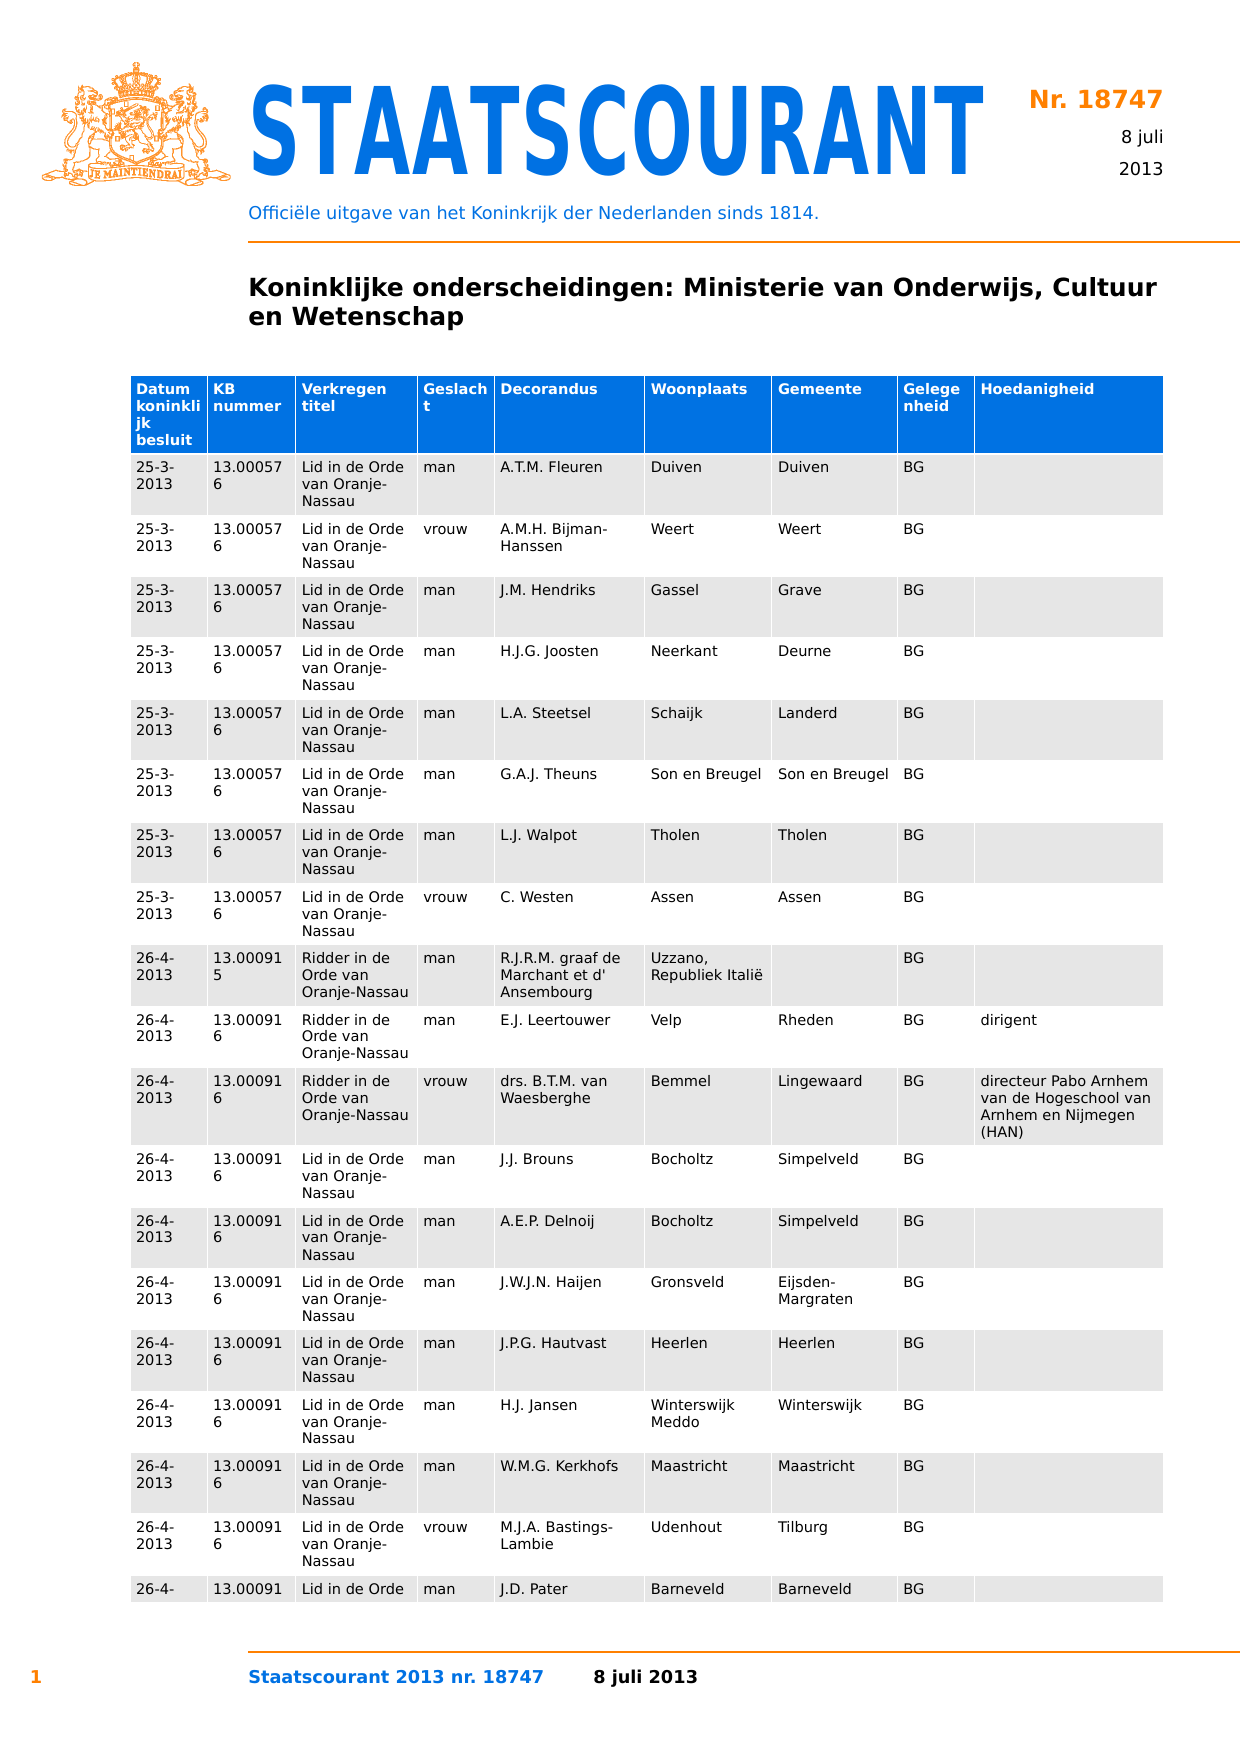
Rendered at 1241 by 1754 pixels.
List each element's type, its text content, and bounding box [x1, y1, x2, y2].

table_cell BG [898, 1146, 974, 1207]
table_cell [975, 1453, 1163, 1513]
table_cell Lid in de Orde van Oranje-Nassau [296, 516, 417, 576]
table_cell man [418, 761, 494, 822]
subtitle Koninklijke onderscheidingen: Ministerie van Onderwijs, Cultuur en Wetenschap [248, 273, 1163, 331]
table_cell Landerd [772, 700, 897, 760]
table_cell Bocholtz [645, 1208, 771, 1268]
table_cell W.M.G. Kerkhofs [495, 1453, 644, 1513]
table_cell vrouw [418, 884, 494, 944]
table_cell R.J.R.M. graaf de Marchant et d' Ansembourg [495, 945, 644, 1006]
table_cell Assen [645, 884, 771, 944]
table_cell 25-3-2013 [131, 516, 207, 576]
table_cell BG [898, 1453, 974, 1513]
table_cell Assen [772, 884, 897, 944]
table_cell 26-4-2013 [131, 1007, 207, 1067]
table_cell 13.000916 [208, 1392, 295, 1452]
table_cell [975, 1330, 1163, 1391]
table_cell Duiven [772, 455, 897, 515]
table_cell Ridder in de Orde van Oranje-Nassau [296, 1007, 417, 1067]
table_cell [975, 945, 1163, 1006]
table_cell vrouw [418, 1068, 494, 1145]
table_cell Winterswijk Meddo [645, 1392, 771, 1452]
table_cell Eijsden-Margraten [772, 1269, 897, 1329]
table_cell BG [898, 884, 974, 944]
table_cell H.J.G. Joosten [495, 639, 644, 699]
table_cell L.A. Steetsel [495, 700, 644, 760]
table_cell [975, 1576, 1163, 1602]
table_cell 25-3-2013 [131, 884, 207, 944]
table_cell Lid in de Orde van Oranje-Nassau [296, 1392, 417, 1452]
table_cell BG [898, 945, 974, 1006]
table_cell BG [898, 1392, 974, 1452]
table_cell Lid in de Orde van Oranje-Nassau [296, 1146, 417, 1207]
table_cell dirigent [975, 1007, 1163, 1067]
table_cell BG [898, 1515, 974, 1575]
table_cell drs. B.T.M. van Waesberghe [495, 1068, 644, 1145]
table_cell J.M. Hendriks [495, 577, 644, 637]
table_cell 25-3-2013 [131, 577, 207, 637]
table_cell 25-3-2013 [131, 761, 207, 822]
table_cell Lid in de Orde van Oranje-Nassau [296, 1208, 417, 1268]
table_cell 13.000916 [208, 1146, 295, 1207]
table_cell BG [898, 1007, 974, 1067]
table_cell E.J. Leertouwer [495, 1007, 644, 1067]
table_cell [975, 884, 1163, 944]
table_cell 26-4-2013 [131, 1146, 207, 1207]
table_cell BG [898, 761, 974, 822]
table_cell 26-4-2013 [131, 1392, 207, 1452]
table_cell BG [898, 1330, 974, 1391]
table_cell Tholen [772, 823, 897, 883]
table_cell man [418, 1453, 494, 1513]
table_cell vrouw [418, 516, 494, 576]
table_cell 26-4- [131, 1576, 207, 1602]
table_cell 13.000916 [208, 1269, 295, 1329]
table_cell 13.000576 [208, 516, 295, 576]
table_cell [975, 516, 1163, 576]
table_cell BG [898, 1576, 974, 1602]
table_cell [975, 761, 1163, 822]
table_cell man [418, 823, 494, 883]
table_cell 13.000576 [208, 700, 295, 760]
table_cell Uzzano, Republiek Italië [645, 945, 771, 1006]
table_cell man [418, 1208, 494, 1268]
table_header Decorandus [495, 376, 644, 453]
table_cell BG [898, 1269, 974, 1329]
table_cell Lid in de Orde van Oranje-Nassau [296, 884, 417, 944]
table_cell 26-4-2013 [131, 1453, 207, 1513]
table_cell 13.000576 [208, 639, 295, 699]
table_cell 13.000576 [208, 577, 295, 637]
table_cell J.W.J.N. Haijen [495, 1269, 644, 1329]
table_cell 25-3-2013 [131, 455, 207, 515]
table_cell Heerlen [772, 1330, 897, 1391]
table_cell vrouw [418, 1515, 494, 1575]
table_cell C. Westen [495, 884, 644, 944]
table_cell Gassel [645, 577, 771, 637]
table_cell man [418, 455, 494, 515]
table_cell 13.000576 [208, 823, 295, 883]
table_cell Lid in de Orde van Oranje-Nassau [296, 823, 417, 883]
table_cell Lid in de Orde [296, 1576, 417, 1602]
table_cell 25-3-2013 [131, 823, 207, 883]
table_cell Barneveld [645, 1576, 771, 1602]
table_cell man [418, 1007, 494, 1067]
table_cell Bocholtz [645, 1146, 771, 1207]
table_header [25, 62, 248, 241]
table_cell A.E.P. Delnoij [495, 1208, 644, 1268]
table_cell man [418, 1330, 494, 1391]
table_cell 13.000916 [208, 1208, 295, 1268]
table_cell man [418, 1576, 494, 1602]
table_cell BG [898, 639, 974, 699]
table_cell Ridder in de Orde van Oranje-Nassau [296, 1068, 417, 1145]
table_cell 26-4-2013 [131, 1515, 207, 1575]
table_cell Udenhout [645, 1515, 771, 1575]
table_cell [975, 639, 1163, 699]
table_cell 13.00091 [208, 1576, 295, 1602]
table_cell Lid in de Orde van Oranje-Nassau [296, 577, 417, 637]
table_cell A.T.M. Fleuren [495, 455, 644, 515]
table_cell man [418, 1146, 494, 1207]
table_header Gelegenheid [898, 376, 974, 453]
table_cell Deurne [772, 639, 897, 699]
table_cell J.P.G. Hautvast [495, 1330, 644, 1391]
table_cell 13.000916 [208, 1515, 295, 1575]
table_cell [975, 1392, 1163, 1452]
table_cell Rheden [772, 1007, 897, 1067]
table_cell BG [898, 516, 974, 576]
table_cell Winterswijk [772, 1392, 897, 1452]
table_cell [975, 700, 1163, 760]
table_header Nr. 18747 [998, 62, 1240, 121]
table_cell BG [898, 1208, 974, 1268]
table_cell J.J. Brouns [495, 1146, 644, 1207]
table_cell Lid in de Orde van Oranje-Nassau [296, 700, 417, 760]
table_header STAATSCOURANT [248, 62, 998, 203]
table_cell 26-4-2013 [131, 1208, 207, 1268]
table_cell Lid in de Orde van Oranje-Nassau [296, 639, 417, 699]
table_cell Duiven [645, 455, 771, 515]
table_cell Simpelveld [772, 1146, 897, 1207]
table_cell J.D. Pater [495, 1576, 644, 1602]
table_cell Lid in de Orde van Oranje-Nassau [296, 455, 417, 515]
table_cell Lingewaard [772, 1068, 897, 1145]
table_cell 13.000576 [208, 884, 295, 944]
table_cell man [418, 1269, 494, 1329]
table_cell Maastricht [645, 1453, 771, 1513]
table_cell Son en Breugel [645, 761, 771, 822]
table_cell Simpelveld [772, 1208, 897, 1268]
table_cell Velp [645, 1007, 771, 1067]
table_cell Officiële uitgave van het Koninkrijk der Nederlanden sinds 1814. [248, 203, 1240, 241]
table_cell 25-3-2013 [131, 700, 207, 760]
table_cell L.J. Walpot [495, 823, 644, 883]
table_cell Maastricht [772, 1453, 897, 1513]
table_cell 26-4-2013 [131, 945, 207, 1006]
table_cell 13.000916 [208, 1068, 295, 1145]
table_cell Neerkant [645, 639, 771, 699]
table_cell 2013 [998, 153, 1240, 203]
table_header Datum koninklijk besluit [131, 376, 207, 453]
table_cell Tholen [645, 823, 771, 883]
table_cell Lid in de Orde van Oranje-Nassau [296, 1515, 417, 1575]
table_header Verkregen titel [296, 376, 417, 453]
table_cell G.A.J. Theuns [495, 761, 644, 822]
table_cell 13.000916 [208, 1453, 295, 1513]
table_cell Schaijk [645, 700, 771, 760]
table_cell BG [898, 1068, 974, 1145]
picture [41, 62, 231, 186]
table_cell 13.000916 [208, 1330, 295, 1391]
table_cell Heerlen [645, 1330, 771, 1391]
table_cell Barneveld [772, 1576, 897, 1602]
table_cell Son en Breugel [772, 761, 897, 822]
table_cell 26-4-2013 [131, 1269, 207, 1329]
table_cell [975, 1146, 1163, 1207]
table_cell man [418, 1392, 494, 1452]
table_header Woonplaats [645, 376, 771, 453]
table_cell BG [898, 577, 974, 637]
table_cell Lid in de Orde van Oranje-Nassau [296, 1269, 417, 1329]
table_cell 13.000576 [208, 455, 295, 515]
table_cell A.M.H. Bijman-Hanssen [495, 516, 644, 576]
table_cell [772, 945, 897, 1006]
table_cell 13.000915 [208, 945, 295, 1006]
table_cell [975, 1269, 1163, 1329]
table_cell 13.000576 [208, 761, 295, 822]
table_cell Weert [772, 516, 897, 576]
table_cell BG [898, 700, 974, 760]
table_cell man [418, 577, 494, 637]
table_cell 25-3-2013 [131, 639, 207, 699]
table_header Geslacht [418, 376, 494, 453]
table_cell man [418, 945, 494, 1006]
table_cell Bemmel [645, 1068, 771, 1145]
table_cell [975, 823, 1163, 883]
table_cell [975, 1208, 1163, 1268]
table_cell Tilburg [772, 1515, 897, 1575]
table_cell Lid in de Orde van Oranje-Nassau [296, 1453, 417, 1513]
table_cell man [418, 639, 494, 699]
table_cell 13.000916 [208, 1007, 295, 1067]
table_cell 8 juli [998, 121, 1240, 153]
table_cell [975, 577, 1163, 637]
table_cell Lid in de Orde van Oranje-Nassau [296, 1330, 417, 1391]
table_cell Gronsveld [645, 1269, 771, 1329]
table_cell [975, 455, 1163, 515]
table_cell Weert [645, 516, 771, 576]
table_cell man [418, 700, 494, 760]
table_cell Lid in de Orde van Oranje-Nassau [296, 761, 417, 822]
table_cell directeur Pabo Arnhem van de Hogeschool van Arnhem en Nijmegen (HAN) [975, 1068, 1163, 1145]
table_header Gemeente [772, 376, 897, 453]
table_cell M.J.A. Bastings-Lambie [495, 1515, 644, 1575]
table_header KB nummer [208, 376, 295, 453]
table_cell [975, 1515, 1163, 1575]
table_cell 26-4-2013 [131, 1068, 207, 1145]
table_cell Ridder in de Orde van Oranje-Nassau [296, 945, 417, 1006]
table_cell H.J. Jansen [495, 1392, 644, 1452]
table_header Hoedanigheid [975, 376, 1163, 453]
table_cell 26-4-2013 [131, 1330, 207, 1391]
table_cell BG [898, 823, 974, 883]
table_cell BG [898, 455, 974, 515]
table_cell Grave [772, 577, 897, 637]
